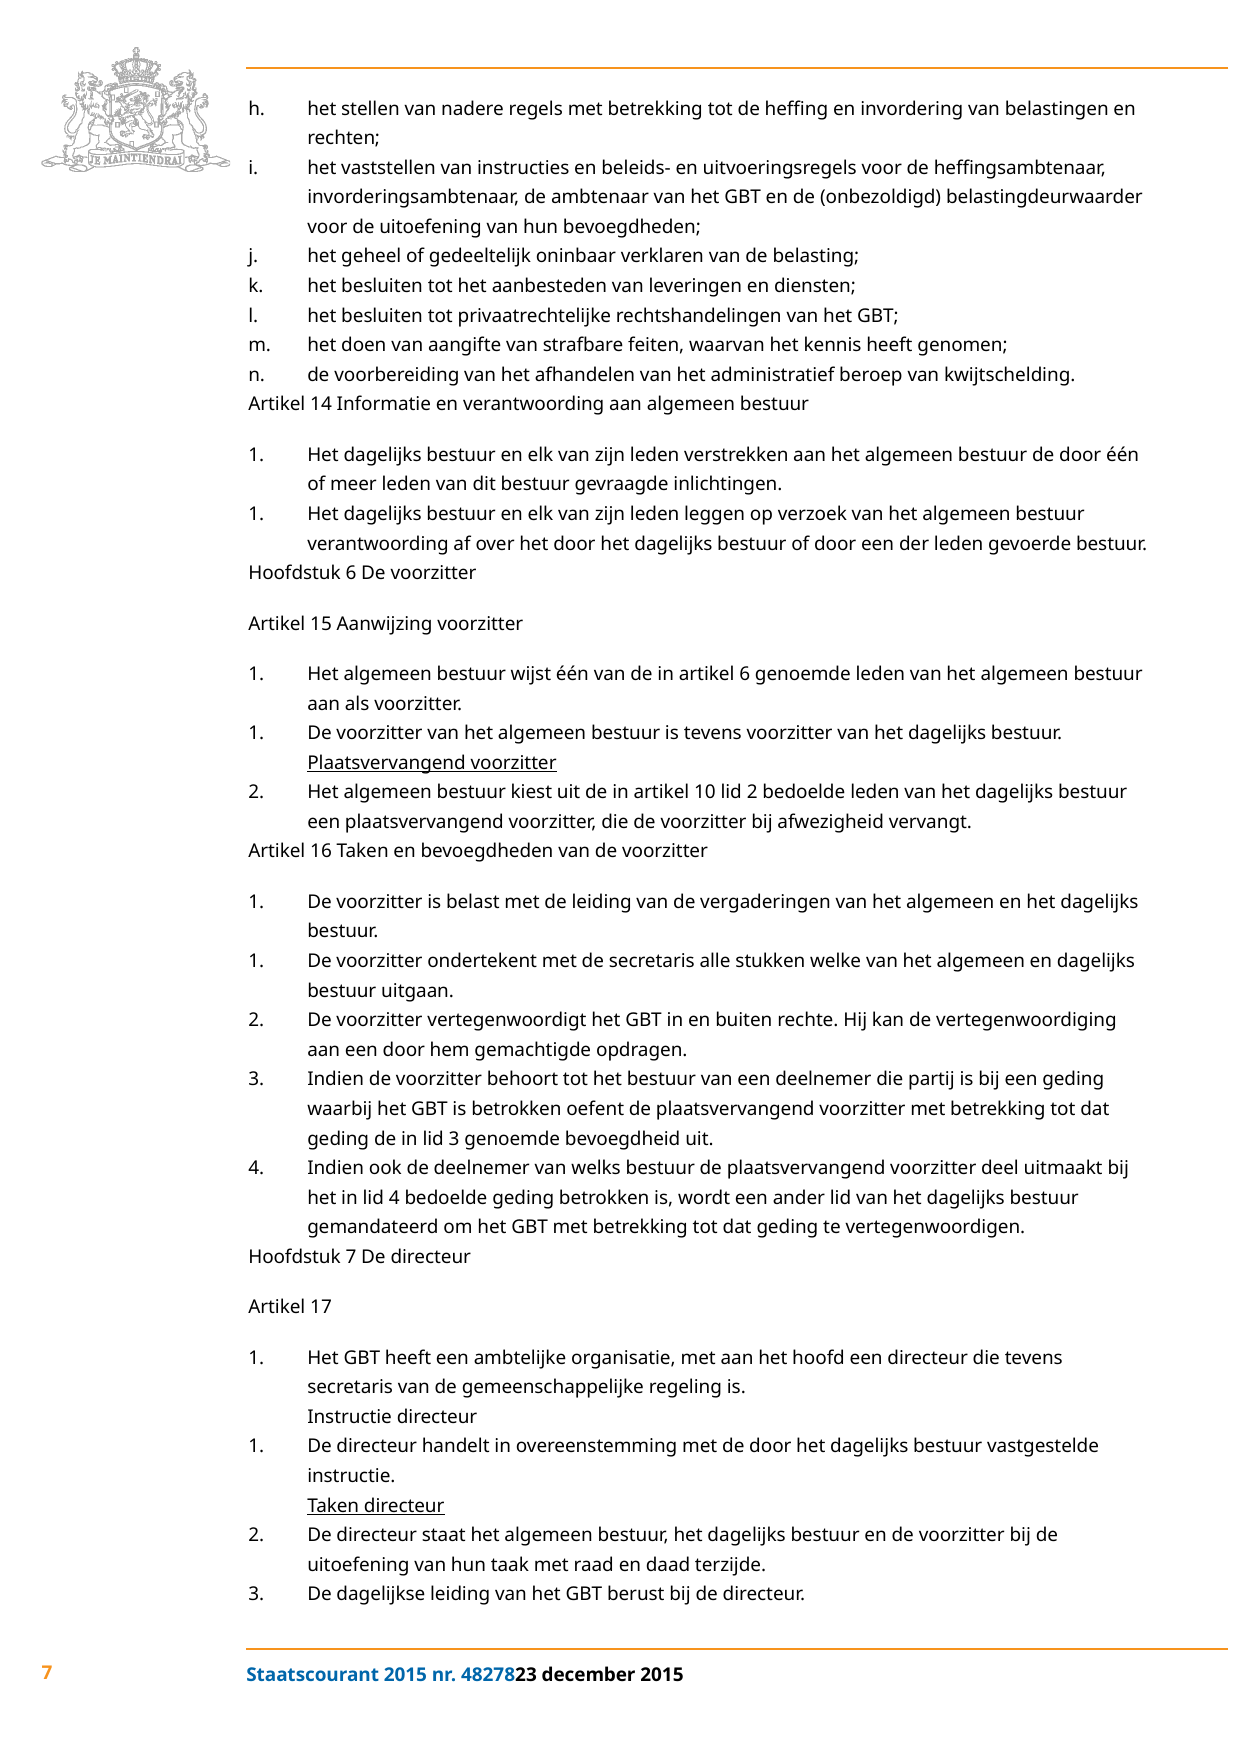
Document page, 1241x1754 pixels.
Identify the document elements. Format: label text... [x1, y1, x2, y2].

list het besluiten tot het aanbesteden van leveringen en diensten; [248, 272, 1152, 298]
list De directeur handelt in overeenstemming met de door het dagelijks bestuur vastgestelde instructie. [248, 1433, 1152, 1488]
list het besluiten tot privaatrechtelijke rechtshandelingen van het GBT; [248, 302, 1152, 328]
list De voorzitter vertegenwoordigt het GBT in en buiten rechte. Hij kan de vertegenwoordiging aan een door hem gemachtigde opdragen. [248, 1006, 1152, 1062]
text Artikel 17 [248, 1293, 1152, 1319]
list De voorzitter ondertekent met de secretaris alle stukken welke van het algemeen en dagelijks bestuur uitgaan. [248, 947, 1152, 1003]
list De directeur staat het algemeen bestuur, het dagelijks bestuur en de voorzitter bij de uitoefening van hun taak met raad en daad terzijde. [248, 1521, 1152, 1577]
list De dagelijkse leiding van het GBT berust bij de directeur. [248, 1581, 1152, 1606]
list Taken directeur [248, 1492, 1152, 1518]
list het geheel of gedeeltelijk oninbaar verklaren van de belasting; [248, 243, 1152, 268]
list het stellen van nadere regels met betrekking tot de heffing en invordering van belastingen en rechten; [248, 95, 1152, 150]
list Het GBT heeft een ambtelijke organisatie, met aan het hoofd een directeur die tevens secretaris van de gemeenschappelijke regeling is. [248, 1344, 1152, 1399]
list Het algemeen bestuur kiest uit de in artikel 10 lid 2 bedoelde leden van het dagelijks bestuur een plaatsvervangend voorzitter, die de voorzitter bij afwezigheid vervangt. [248, 778, 1152, 834]
list Het algemeen bestuur wijst één van de in artikel 6 genoemde leden van het algemeen bestuur aan als voorzitter. [248, 660, 1152, 716]
text Artikel 16 Taken en bevoegdheden van de voorzitter [248, 838, 1152, 863]
list het vaststellen van instructies en beleids- en uitvoeringsregels voor de heffingsambtenaar, invorderingsambtenaar, de ambtenaar van het GBT en de (onbezoldigd) belastingdeurwaarder voor de uitoefening van hun bevoegdheden; [248, 154, 1152, 239]
list Instructie directeur [248, 1403, 1152, 1429]
list De voorzitter van het algemeen bestuur is tevens voorzitter van het dagelijks bestuur. [248, 719, 1152, 745]
list De voorzitter is belast met de leiding van de vergaderingen van het algemeen en het dagelijks bestuur. [248, 888, 1152, 943]
picture [41, 47, 231, 172]
text Artikel 15 Aanwijzing voorzitter [248, 610, 1152, 636]
list het doen van aangifte van strafbare feiten, waarvan het kennis heeft genomen; [248, 331, 1152, 357]
list Het dagelijks bestuur en elk van zijn leden leggen op verzoek van het algemeen bestuur verantwoording af over het door het dagelijks bestuur of door een der leden gevoerde bestuur. [248, 500, 1152, 556]
text Artikel 14 Informatie en verantwoording aan algemeen bestuur [248, 391, 1152, 416]
list Plaatsvervangend voorzitter [248, 749, 1152, 775]
list de voorbereiding van het afhandelen van het administratief beroep van kwijtschelding. [248, 361, 1152, 387]
text Hoofdstuk 6 De voorzitter [248, 559, 1152, 585]
text Hoofdstuk 7 De directeur [248, 1243, 1152, 1269]
list Indien de voorzitter behoort tot het bestuur van een deelnemer die partij is bij een geding waarbij het GBT is betrokken oefent de plaatsvervangend voorzitter met betrekking tot dat geding de in lid 3 genoemde bevoegdheid uit. [248, 1066, 1152, 1151]
list Het dagelijks bestuur en elk van zijn leden verstrekken aan het algemeen bestuur de door één of meer leden van dit bestuur gevraagde inlichtingen. [248, 441, 1152, 496]
list Indien ook de deelnemer van welks bestuur de plaatsvervangend voorzitter deel uitmaakt bij het in lid 4 bedoelde geding betrokken is, wordt een ander lid van het dagelijks bestuur gemandateerd om het GBT met betrekking tot dat geding te vertegenwoordigen. [248, 1154, 1152, 1239]
